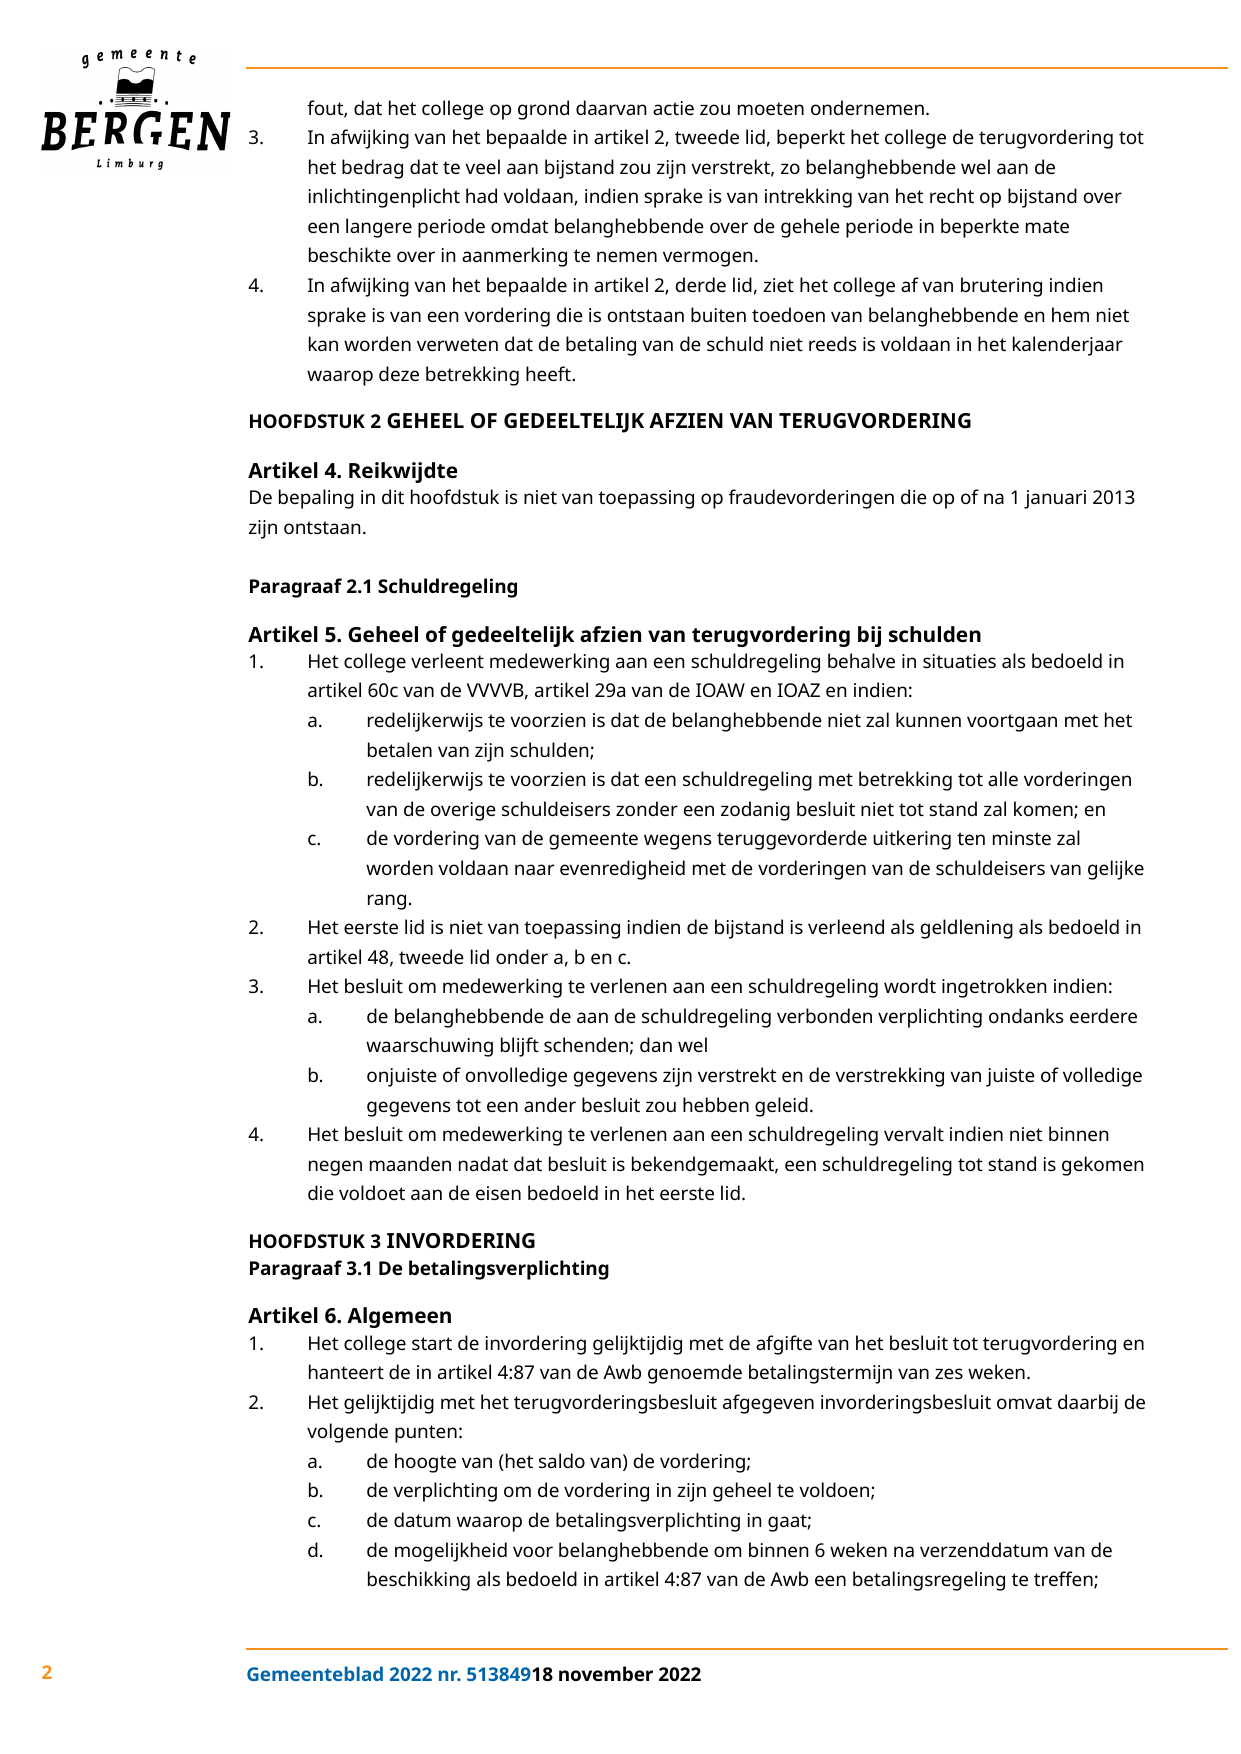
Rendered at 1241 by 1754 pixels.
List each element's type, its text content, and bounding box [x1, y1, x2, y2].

text HOOFDSTUK 2 GEHEEL OF GEDEELTELIJK AFZIEN VAN TERUGVORDERING [248, 407, 1152, 435]
picture [41, 47, 231, 172]
list In afwijking van het bepaalde in artikel 2, tweede lid, beperkt het college de terugvordering tot het bedrag dat te veel aan bijstand zou zijn verstrekt, zo belanghebbende wel aan de inlichtingenplicht had voldaan, indien sprake is van intrekking van het recht op bijstand over een langere periode omdat belanghebbende over de gehele periode in beperkte mate beschikte over in aanmerking te nemen vermogen. [248, 124, 1152, 268]
list onjuiste of onvolledige gegevens zijn verstrekt en de verstrekking van juiste of volledige gegevens tot een ander besluit zou hebben geleid. [307, 1062, 1152, 1118]
list Het besluit om medewerking te verlenen aan een schuldregeling wordt ingetrokken indien: [248, 973, 1152, 999]
list Het college start de invordering gelijktijdig met de afgifte van het besluit tot terugvordering en hanteert de in artikel 4:87 van de Awb genoemde betalingstermijn van zes weken. [248, 1330, 1152, 1385]
list redelijkerwijs te voorzien is dat de belanghebbende niet zal kunnen voortgaan met het betalen van zijn schulden; [307, 707, 1152, 763]
list redelijkerwijs te voorzien is dat een schuldregeling met betrekking tot alle vorderingen van de overige schuldeisers zonder een zodanig besluit niet tot stand zal komen; en [307, 766, 1152, 822]
list de vordering van de gemeente wegens teruggevorderde uitkering ten minste zal worden voldaan naar evenredigheid met de vorderingen van de schuldeisers van gelijke rang. [307, 826, 1152, 911]
list Het eerste lid is niet van toepassing indien de bijstand is verleend als geldlening als bedoeld in artikel 48, tweede lid onder a, b en c. [248, 914, 1152, 970]
list de belanghebbende de aan de schuldregeling verbonden verplichting ondanks eerdere waarschuwing blijft schenden; dan wel [307, 1003, 1152, 1058]
list Het college verleent medewerking aan een schuldregeling behalve in situaties als bedoeld in artikel 60c van de VVVVB, artikel 29a van de IOAW en IOAZ en indien: [248, 648, 1152, 703]
list de mogelijkheid voor belanghebbende om binnen 6 weken na verzenddatum van de beschikking als bedoeld in artikel 4:87 van de Awb een betalingsregeling te treffen; [307, 1537, 1152, 1592]
text Paragraaf 3.1 De betalingsverplichting [248, 1255, 1152, 1280]
list de hoogte van (het saldo van) de vordering; [307, 1448, 1152, 1474]
text Artikel 5. Geheel of gedeeltelijk afzien van terugvordering bij schulden [248, 620, 1152, 648]
list In afwijking van het bepaalde in artikel 2, derde lid, ziet het college af van brutering indien sprake is van een vordering die is ontstaan buiten toedoen van belanghebbende en hem niet kan worden verweten dat de betaling van de schuld niet reeds is voldaan in het kalenderjaar waarop deze betrekking heeft. [248, 272, 1152, 387]
list fout, dat het college op grond daarvan actie zou moeten ondernemen. [248, 95, 1152, 121]
text De bepaling in dit hoofdstuk is niet van toepassing op fraudevorderingen die op of na 1 januari 2013 zijn ontstaan. [248, 484, 1152, 540]
text Paragraaf 2.1 Schuldregeling [248, 573, 1152, 599]
list Het gelijktijdig met het terugvorderingsbesluit afgegeven invorderingsbesluit omvat daarbij de volgende punten: [248, 1389, 1152, 1444]
list de verplichting om de vordering in zijn geheel te voldoen; [307, 1478, 1152, 1503]
text HOOFDSTUK 3 INVORDERING [248, 1226, 1152, 1255]
text Artikel 4. Reikwijdte [248, 456, 1152, 484]
list Het besluit om medewerking te verlenen aan een schuldregeling vervalt indien niet binnen negen maanden nadat dat besluit is bekendgemaakt, een schuldregeling tot stand is gekomen die voldoet aan de eisen bedoeld in het eerste lid. [248, 1121, 1152, 1206]
text Artikel 6. Algemeen [248, 1301, 1152, 1330]
list de datum waarop de betalingsverplichting in gaat; [307, 1507, 1152, 1533]
